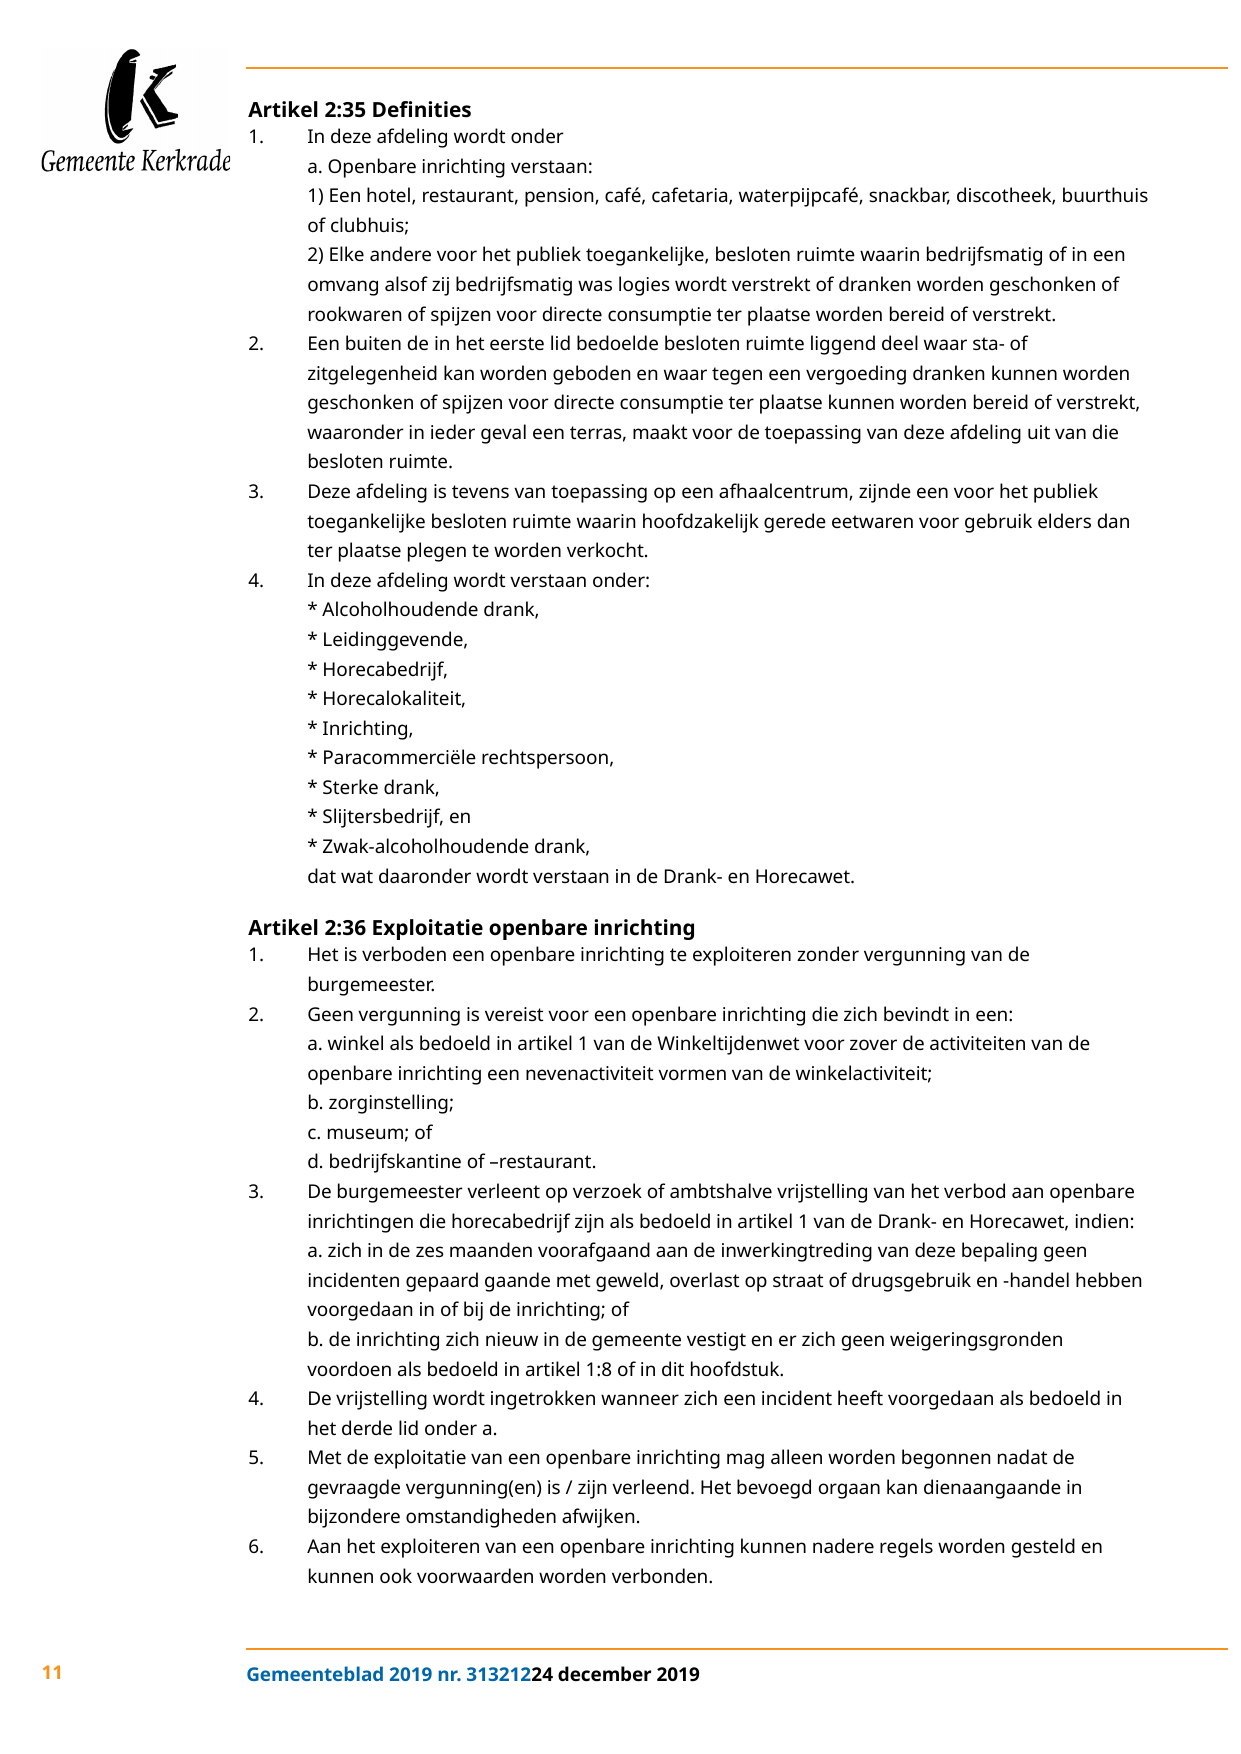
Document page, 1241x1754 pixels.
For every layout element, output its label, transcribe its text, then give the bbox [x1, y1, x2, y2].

list * Zwak-alcoholhoudende drank, [248, 833, 1152, 859]
list Met de exploitatie van een openbare inrichting mag alleen worden begonnen nadat de gevraagde vergunning(en) is / zijn verleend. Het bevoegd orgaan kan dienaangaande in bijzondere omstandigheden afwijken. [248, 1444, 1152, 1529]
list De burgemeester verleent op verzoek of ambtshalve vrijstelling van het verbod aan openbare inrichtingen die horecabedrijf zijn als bedoeld in artikel 1 van de Drank- en Horecawet, indien: [248, 1178, 1152, 1234]
list dat wat daaronder wordt verstaan in de Drank- en Horecawet. [248, 863, 1152, 888]
list c. museum; of [248, 1119, 1152, 1145]
list Een buiten de in het eerste lid bedoelde besloten ruimte liggend deel waar sta- of zitgelegenheid kan worden geboden en waar tegen een vergoeding dranken kunnen worden geschonken of spijzen voor directe consumptie ter plaatse kunnen worden bereid of verstrekt, waaronder in ieder geval een terras, maakt voor de toepassing van deze afdeling uit van die besloten ruimte. [248, 330, 1152, 474]
list Aan het exploiteren van een openbare inrichting kunnen nadere regels worden gesteld en kunnen ook voorwaarden worden verbonden. [248, 1533, 1152, 1589]
list De vrijstelling wordt ingetrokken wanneer zich een incident heeft voorgedaan als bedoeld in het derde lid onder a. [248, 1385, 1152, 1441]
list 1) Een hotel, restaurant, pension, café, cafetaria, waterpijpcafé, snackbar, discotheek, buurthuis of clubhuis; [248, 182, 1152, 238]
text Artikel 2:35 Definities [248, 95, 1152, 123]
list * Inrichting, [248, 715, 1152, 741]
list * Paracommerciële rechtspersoon, [248, 744, 1152, 770]
picture [41, 47, 231, 172]
list Het is verboden een openbare inrichting te exploiteren zonder vergunning van de burgemeester. [248, 942, 1152, 997]
list a. Openbare inrichting verstaan: [248, 153, 1152, 178]
list b. zorginstelling; [248, 1089, 1152, 1115]
text Artikel 2:36 Exploitatie openbare inrichting [248, 913, 1152, 942]
list In deze afdeling wordt verstaan onder: [248, 567, 1152, 593]
list Deze afdeling is tevens van toepassing op een afhaalcentrum, zijnde een voor het publiek toegankelijke besloten ruimte waarin hoofdzakelijk gerede eetwaren voor gebruik elders dan ter plaatse plegen te worden verkocht. [248, 478, 1152, 563]
list d. bedrijfskantine of –restaurant. [248, 1149, 1152, 1174]
list * Slijtersbedrijf, en [248, 804, 1152, 829]
list * Sterke drank, [248, 774, 1152, 800]
list 2) Elke andere voor het publiek toegankelijke, besloten ruimte waarin bedrijfsmatig of in een omvang alsof zij bedrijfsmatig was logies wordt verstrekt of dranken worden geschonken of rookwaren of spijzen voor directe consumptie ter plaatse worden bereid of verstrekt. [248, 242, 1152, 326]
list * Leidinggevende, [248, 626, 1152, 652]
list a. winkel als bedoeld in artikel 1 van de Winkeltijdenwet voor zover de activiteiten van de openbare inrichting een nevenactiviteit vormen van de winkelactiviteit; [248, 1030, 1152, 1086]
list b. de inrichting zich nieuw in de gemeente vestigt en er zich geen weigeringsgronden voordoen als bedoeld in artikel 1:8 of in dit hoofdstuk. [248, 1326, 1152, 1382]
list * Horecalokaliteit, [248, 685, 1152, 711]
list Geen vergunning is vereist voor een openbare inrichting die zich bevindt in een: [248, 1001, 1152, 1027]
list In deze afdeling wordt onder [248, 123, 1152, 149]
list a. zich in de zes maanden voorafgaand aan de inwerkingtreding van deze bepaling geen incidenten gepaard gaande met geweld, overlast op straat of drugsgebruik en -handel hebben voorgedaan in of bij de inrichting; of [248, 1237, 1152, 1322]
list * Alcoholhoudende drank, [248, 597, 1152, 622]
list * Horecabedrijf, [248, 656, 1152, 681]
